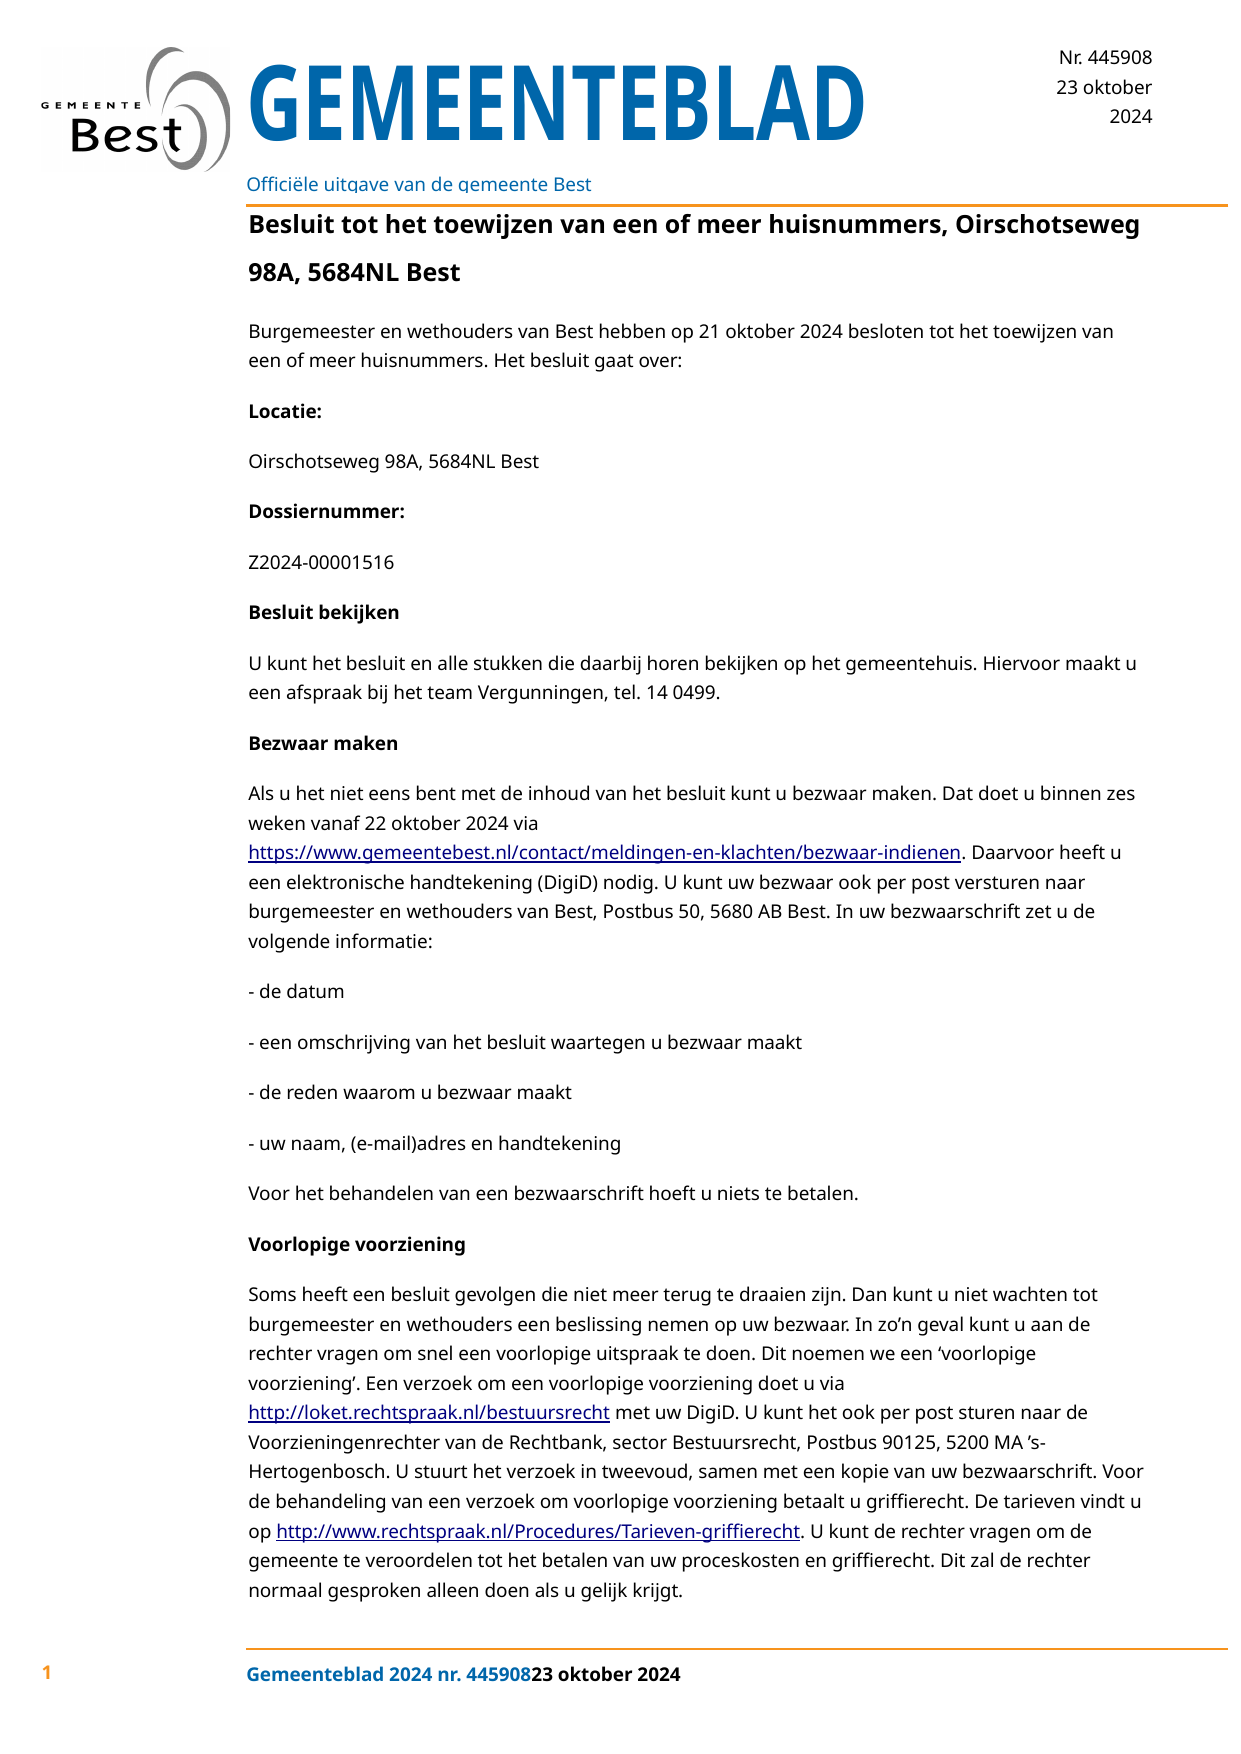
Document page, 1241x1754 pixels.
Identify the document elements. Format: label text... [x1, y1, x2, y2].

text Dossiernummer: [248, 499, 1152, 524]
text - uw naam, (e-mail)adres en handtekening [248, 1130, 1152, 1156]
text Besluit bekijken [248, 599, 1152, 625]
text Locatie: [248, 398, 1152, 424]
text U kunt het besluit en alle stukken die daarbij horen bekijken op het gemeentehuis. Hiervoor maakt u een afspraak bij het team Vergunningen, tel. 14 0499. [248, 650, 1152, 705]
text - de reden waarom u bezwaar maakt [248, 1079, 1152, 1105]
text - een omschrijving van het besluit waartegen u bezwaar maakt [248, 1029, 1152, 1055]
text Als u het niet eens bent met de inhoud van het besluit kunt u bezwaar maken. Dat doet u binnen zes weken vanaf 22 oktober 2024 via https://www.gemeentebest.nl/contact/meldingen-en-klachten/bezwaar-indienen. Daarvoor heeft u een elektronische handtekening (DigiD) nodig. U kunt uw bezwaar ook per post versturen naar burgemeester en wethouders van Best, Postbus 50, 5680 AB Best. In uw bezwaarschrift zet u de volgende informatie: [248, 780, 1152, 954]
text Burgemeester en wethouders van Best hebben op 21 oktober 2024 besloten tot het toewijzen van een of meer huisnummers. Het besluit gaat over: [248, 318, 1152, 373]
text Voor het behandelen van een bezwaarschrift hoeft u niets te betalen. [248, 1180, 1152, 1206]
text - de datum [248, 979, 1152, 1004]
text Z2024-00001516 [248, 549, 1152, 575]
text Besluit tot het toewijzen van een of meer huisnummers, Oirschotseweg 98A, 5684NL Best [248, 207, 1152, 288]
text Soms heeft een besluit gevolgen die niet meer terug te draaien zijn. Dan kunt u niet wachten tot burgemeester en wethouders een beslissing nemen op uw bezwaar. In zo’n geval kunt u aan de rechter vragen om snel een voorlopige uitspraak te doen. Dit noemen we een ‘voorlopige voorziening’. Een verzoek om een voorlopige voorziening doet u via http://loket.rechtspraak.nl/bestuursrecht met uw DigiD. U kunt het ook per post sturen naar de Voorzieningenrechter van de Rechtbank, sector Bestuursrecht, Postbus 90125, 5200 MA ’s-Hertogenbosch. U stuurt het verzoek in tweevoud, samen met een kopie van uw bezwaarschrift. Voor de behandeling van een verzoek om voorlopige voorziening betaalt u griffierecht. De tarieven vindt u op http://www.rechtspraak.nl/Procedures/Tarieven-griffierecht. U kunt de rechter vragen om de gemeente te veroordelen tot het betalen van uw proceskosten en griffierecht. Dit zal de rechter normaal gesproken alleen doen als u gelijk krijgt. [248, 1281, 1152, 1603]
text Oirschotseweg 98A, 5684NL Best [248, 448, 1152, 474]
text Voorlopige voorziening [248, 1231, 1152, 1257]
picture [41, 47, 231, 172]
text Bezwaar maken [248, 730, 1152, 756]
